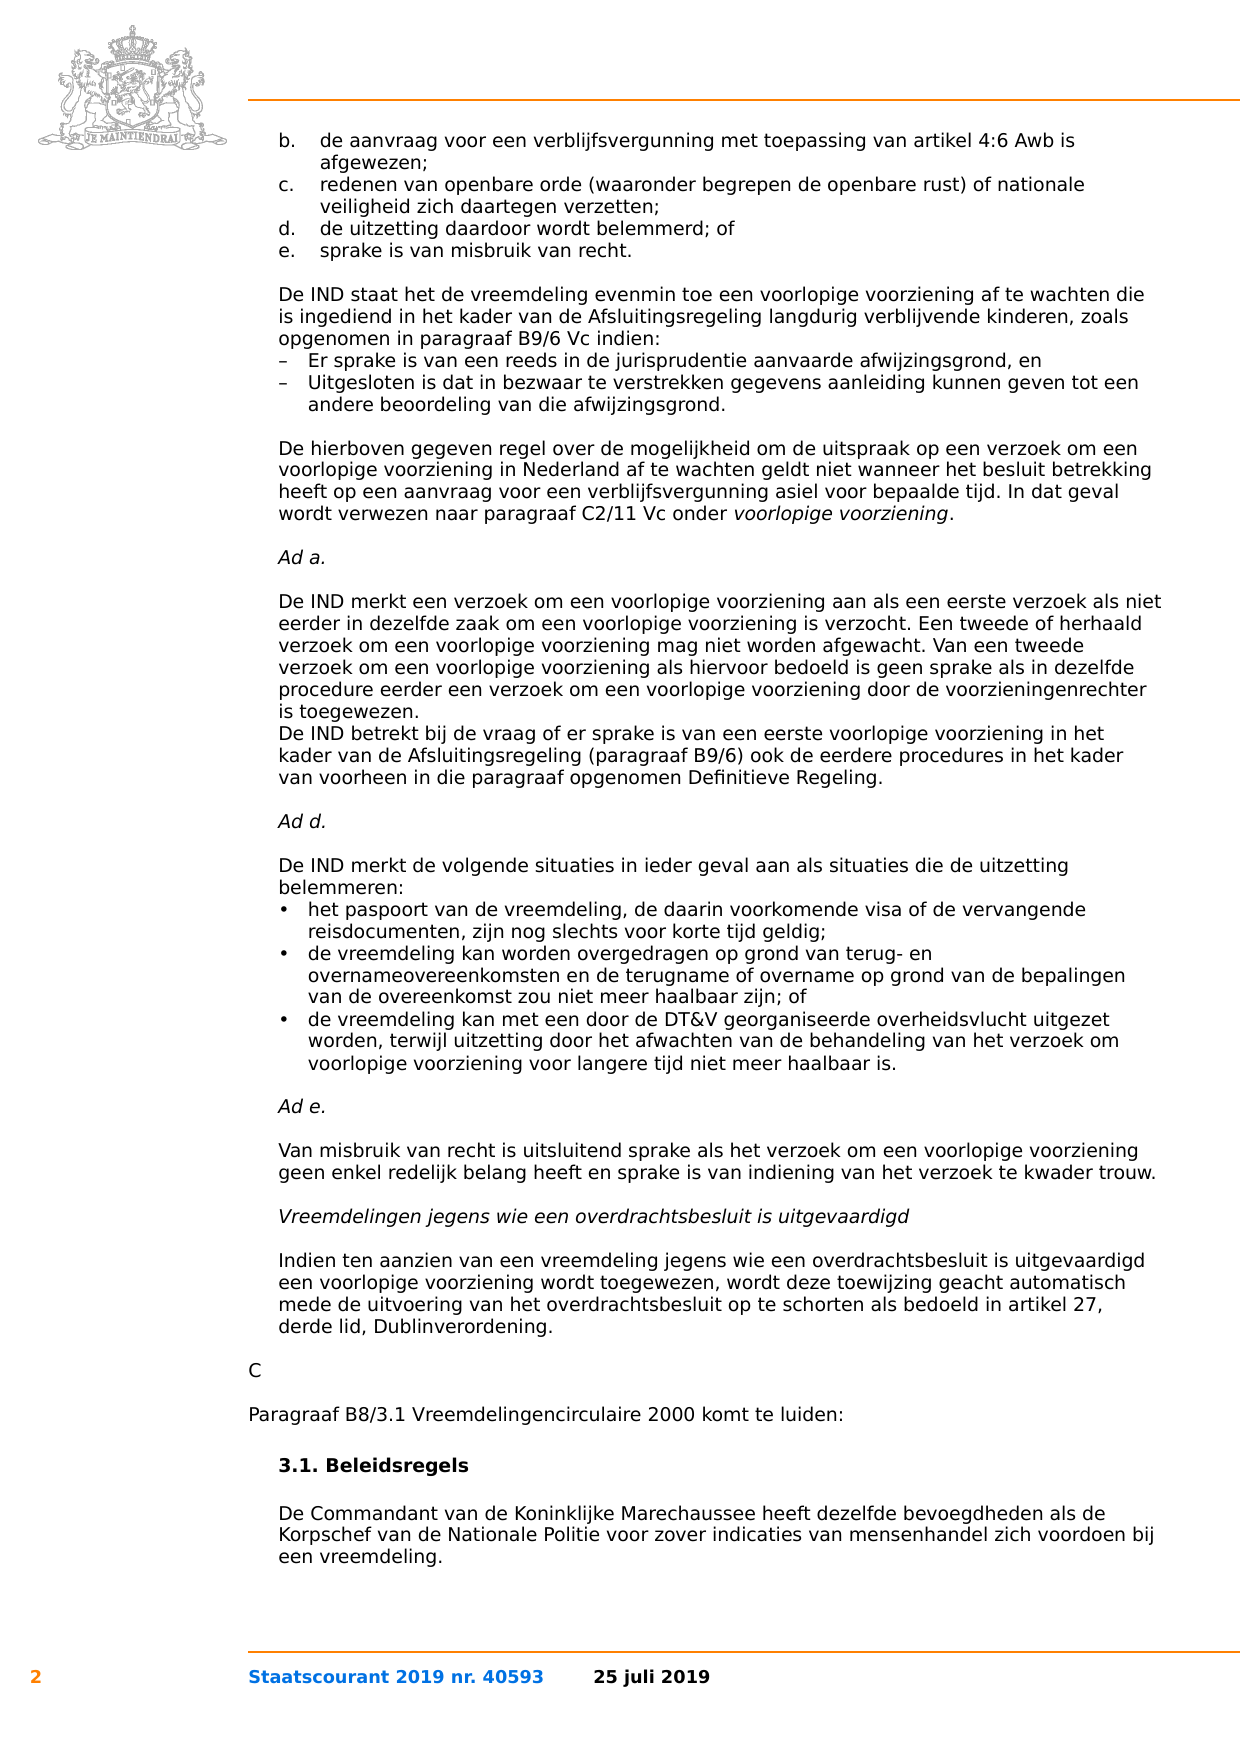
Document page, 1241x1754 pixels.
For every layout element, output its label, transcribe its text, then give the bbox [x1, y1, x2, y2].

text • de vreemdeling kan met een door de DT&V georganiseerde overheidsvlucht uitgezet worden, terwijl uitzetting door het afwachten van de behandeling van het verzoek om voorlopige voorziening voor langere tijd niet meer haalbaar is. [278, 1008, 1163, 1074]
text De IND merkt een verzoek om een voorlopige voorziening aan als een eerste verzoek als niet eerder in dezelfde zaak om een voorlopige voorziening is verzocht. Een tweede of herhaald verzoek om een voorlopige voorziening mag niet worden afgewacht. Van een tweede verzoek om een voorlopige voorziening als hiervoor bedoeld is geen sprake als in dezelfde procedure eerder een verzoek om een voorlopige voorziening door de voorzieningenrechter is toegewezen. [278, 591, 1163, 723]
text De Commandant van de Koninklijke Marechaussee heeft dezelfde bevoegdheden als de Korpschef van de Nationale Politie voor zover indicaties van mensenhandel zich voordoen bij een vreemdeling. [278, 1502, 1163, 1568]
text De IND staat het de vreemdeling evenmin toe een voorlopige voorziening af te wachten die is ingediend in het kader van de Afsluitingsregeling langdurig verblijvende kinderen, zoals opgenomen in paragraaf B9/6 Vc indien: [278, 284, 1163, 349]
subtitle Ad e. [278, 1096, 1163, 1118]
text Paragraaf B8/3.1 Vreemdelingencirculaire 2000 komt te luiden: [248, 1403, 1163, 1425]
text De hierboven gegeven regel over de mogelijkheid om de uitspraak op een verzoek om een voorlopige voorziening in Nederland af te wachten geldt niet wanneer het besluit betrekking heeft op een aanvraag voor een verblijfsvergunning asiel voor bepaalde tijd. In dat geval wordt verwezen naar paragraaf C2/11 Vc onder voorlopige voorziening. [278, 437, 1163, 525]
text c. redenen van openbare orde (waaronder begrepen de openbare rust) of nationale veiligheid zich daartegen verzetten; [278, 174, 1163, 218]
text b. de aanvraag voor een verblijfsvergunning met toepassing van artikel 4:6 Awb is afgewezen; [278, 130, 1163, 174]
text Van misbruik van recht is uitsluitend sprake als het verzoek om een voorlopige voorziening geen enkel redelijk belang heeft en sprake is van indiening van het verzoek te kwader trouw. [278, 1140, 1163, 1184]
text De IND merkt de volgende situaties in ieder geval aan als situaties die de uitzetting belemmeren: [278, 854, 1163, 898]
text d. de uitzetting daardoor wordt belemmerd; of [278, 218, 1163, 240]
text • het paspoort van de vreemdeling, de daarin voorkomende visa of de vervangende reisdocumenten, zijn nog slechts voor korte tijd geldig; [278, 898, 1163, 942]
picture [38, 25, 227, 150]
text C [248, 1359, 1163, 1382]
subtitle Ad a. [278, 547, 1163, 569]
subtitle 3.1. Beleidsregels [278, 1455, 1163, 1477]
text – Er sprake is van een reeds in de jurisprudentie aanvaarde afwijzingsgrond, en [278, 349, 1163, 372]
subtitle Ad d. [278, 811, 1163, 833]
text De IND betrekt bij de vraag of er sprake is van een eerste voorlopige voorziening in het kader van de Afsluitingsregeling (paragraaf B9/6) ook de eerdere procedures in het kader van voorheen in die paragraaf opgenomen Definitieve Regeling. [278, 723, 1163, 789]
text Indien ten aanzien van een vreemdeling jegens wie een overdrachtsbesluit is uitgevaardigd een voorlopige voorziening wordt toegewezen, wordt deze toewijzing geacht automatisch mede de uitvoering van het overdrachtsbesluit op te schorten als bedoeld in artikel 27, derde lid, Dublinverordening. [278, 1250, 1163, 1338]
text e. sprake is van misbruik van recht. [278, 240, 1163, 262]
subtitle Vreemdelingen jegens wie een overdrachtsbesluit is uitgevaardigd [278, 1206, 1163, 1228]
text – Uitgesloten is dat in bezwaar te verstrekken gegevens aanleiding kunnen geven tot een andere beoordeling van die afwijzingsgrond. [278, 372, 1163, 416]
text • de vreemdeling kan worden overgedragen op grond van terug- en overnameovereenkomsten en de terugname of overname op grond van de bepalingen van de overeenkomst zou niet meer haalbaar zijn; of [278, 942, 1163, 1008]
